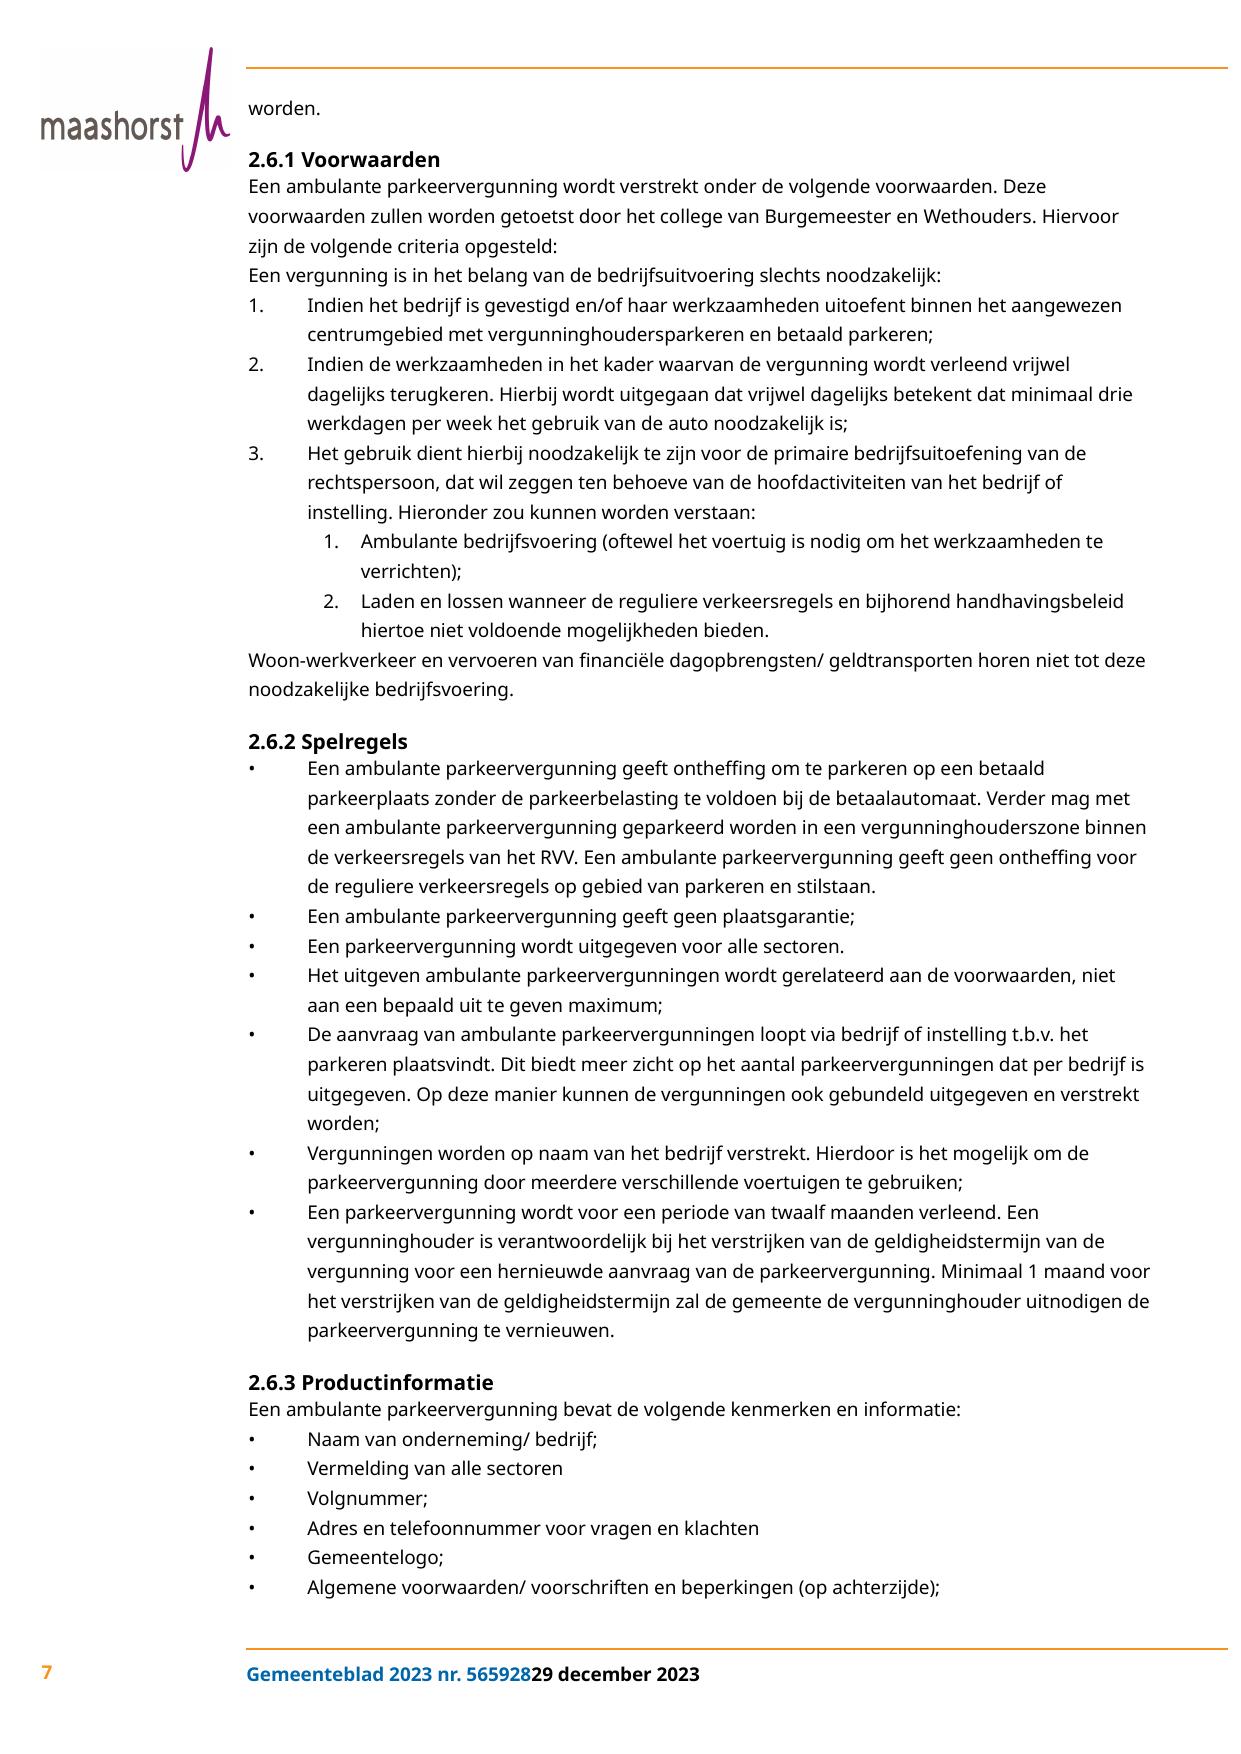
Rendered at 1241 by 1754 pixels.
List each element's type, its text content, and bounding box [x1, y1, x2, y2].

list Ambulante bedrijfsvoering (oftewel het voertuig is nodig om het werkzaamheden te verrichten); [323, 529, 1152, 584]
text 2.6.3 Productinformatie [248, 1368, 1152, 1396]
text Een vergunning is in het belang van de bedrijfsuitvoering slechts noodzakelijk: [248, 262, 1152, 288]
text Woon-werkverkeer en vervoeren van financiële dagopbrengsten/ geldtransporten horen niet tot deze noodzakelijke bedrijfsvoering. [248, 647, 1152, 702]
list Gemeentelogo; [248, 1544, 1152, 1570]
text Een ambulante parkeervergunning bevat de volgende kenmerken en informatie: [248, 1396, 1152, 1422]
text Een ambulante parkeervergunning wordt verstrekt onder de volgende voorwaarden. Deze voorwaarden zullen worden getoetst door het college van Burgemeester en Wethouders. Hiervoor zijn de volgende criteria opgesteld: [248, 174, 1152, 258]
list Een parkeervergunning wordt voor een periode van twaalf maanden verleend. Een vergunninghouder is verantwoordelijk bij het verstrijken van de geldigheidstermijn van de vergunning voor een hernieuwde aanvraag van de parkeervergunning. Minimaal 1 maand voor het verstrijken van de geldigheidstermijn zal de gemeente de vergunninghouder uitnodigen de parkeervergunning te vernieuwen. [248, 1199, 1152, 1343]
list Volgnummer; [248, 1485, 1152, 1511]
list Een parkeervergunning wordt uitgegeven voor alle sectoren. [248, 933, 1152, 959]
list Een ambulante parkeervergunning geeft geen plaatsgarantie; [248, 903, 1152, 929]
list Het gebruik dient hierbij noodzakelijk te zijn voor de primaire bedrijfsuitoefening van de rechtspersoon, dat wil zeggen ten behoeve van de hoofdactiviteiten van het bedrijf of instelling. Hieronder zou kunnen worden verstaan: [248, 440, 1152, 525]
picture [41, 47, 231, 172]
list Vergunningen worden op naam van het bedrijf verstrekt. Hierdoor is het mogelijk om de parkeervergunning door meerdere verschillende voertuigen te gebruiken; [248, 1140, 1152, 1195]
text worden. [248, 95, 1152, 121]
list Laden en lossen wanneer de reguliere verkeersregels en bijhorend handhavingsbeleid hiertoe niet voldoende mogelijkheden bieden. [323, 588, 1152, 643]
list Algemene voorwaarden/ voorschriften en beperkingen (op achterzijde); [248, 1574, 1152, 1599]
list Vermelding van alle sectoren [248, 1456, 1152, 1481]
list Het uitgeven ambulante parkeervergunningen wordt gerelateerd aan de voorwaarden, niet aan een bepaald uit te geven maximum; [248, 962, 1152, 1018]
list Indien de werkzaamheden in het kader waarvan de vergunning wordt verleend vrijwel dagelijks terugkeren. Hierbij wordt uitgegaan dat vrijwel dagelijks betekent dat minimaal drie werkdagen per week het gebruik van de auto noodzakelijk is; [248, 351, 1152, 436]
text 2.6.2 Spelregels [248, 727, 1152, 755]
list Een ambulante parkeervergunning geeft ontheffing om te parkeren op een betaald parkeerplaats zonder de parkeerbelasting te voldoen bij de betaalautomaat. Verder mag met een ambulante parkeervergunning geparkeerd worden in een vergunninghouderszone binnen de verkeersregels van het RVV. Een ambulante parkeervergunning geeft geen ontheffing voor de reguliere verkeersregels op gebied van parkeren en stilstaan. [248, 755, 1152, 899]
list Adres en telefoonnummer voor vragen en klachten [248, 1515, 1152, 1540]
list Naam van onderneming/ bedrijf; [248, 1426, 1152, 1452]
list Indien het bedrijf is gevestigd en/of haar werkzaamheden uitoefent binnen het aangewezen centrumgebied met vergunninghoudersparkeren en betaald parkeren; [248, 292, 1152, 347]
list De aanvraag van ambulante parkeervergunningen loopt via bedrijf of instelling t.b.v. het parkeren plaatsvindt. Dit biedt meer zicht op het aantal parkeervergunningen dat per bedrijf is uitgegeven. Op deze manier kunnen de vergunningen ook gebundeld uitgegeven en verstrekt worden; [248, 1022, 1152, 1136]
text 2.6.1 Voorwaarden [248, 145, 1152, 174]
